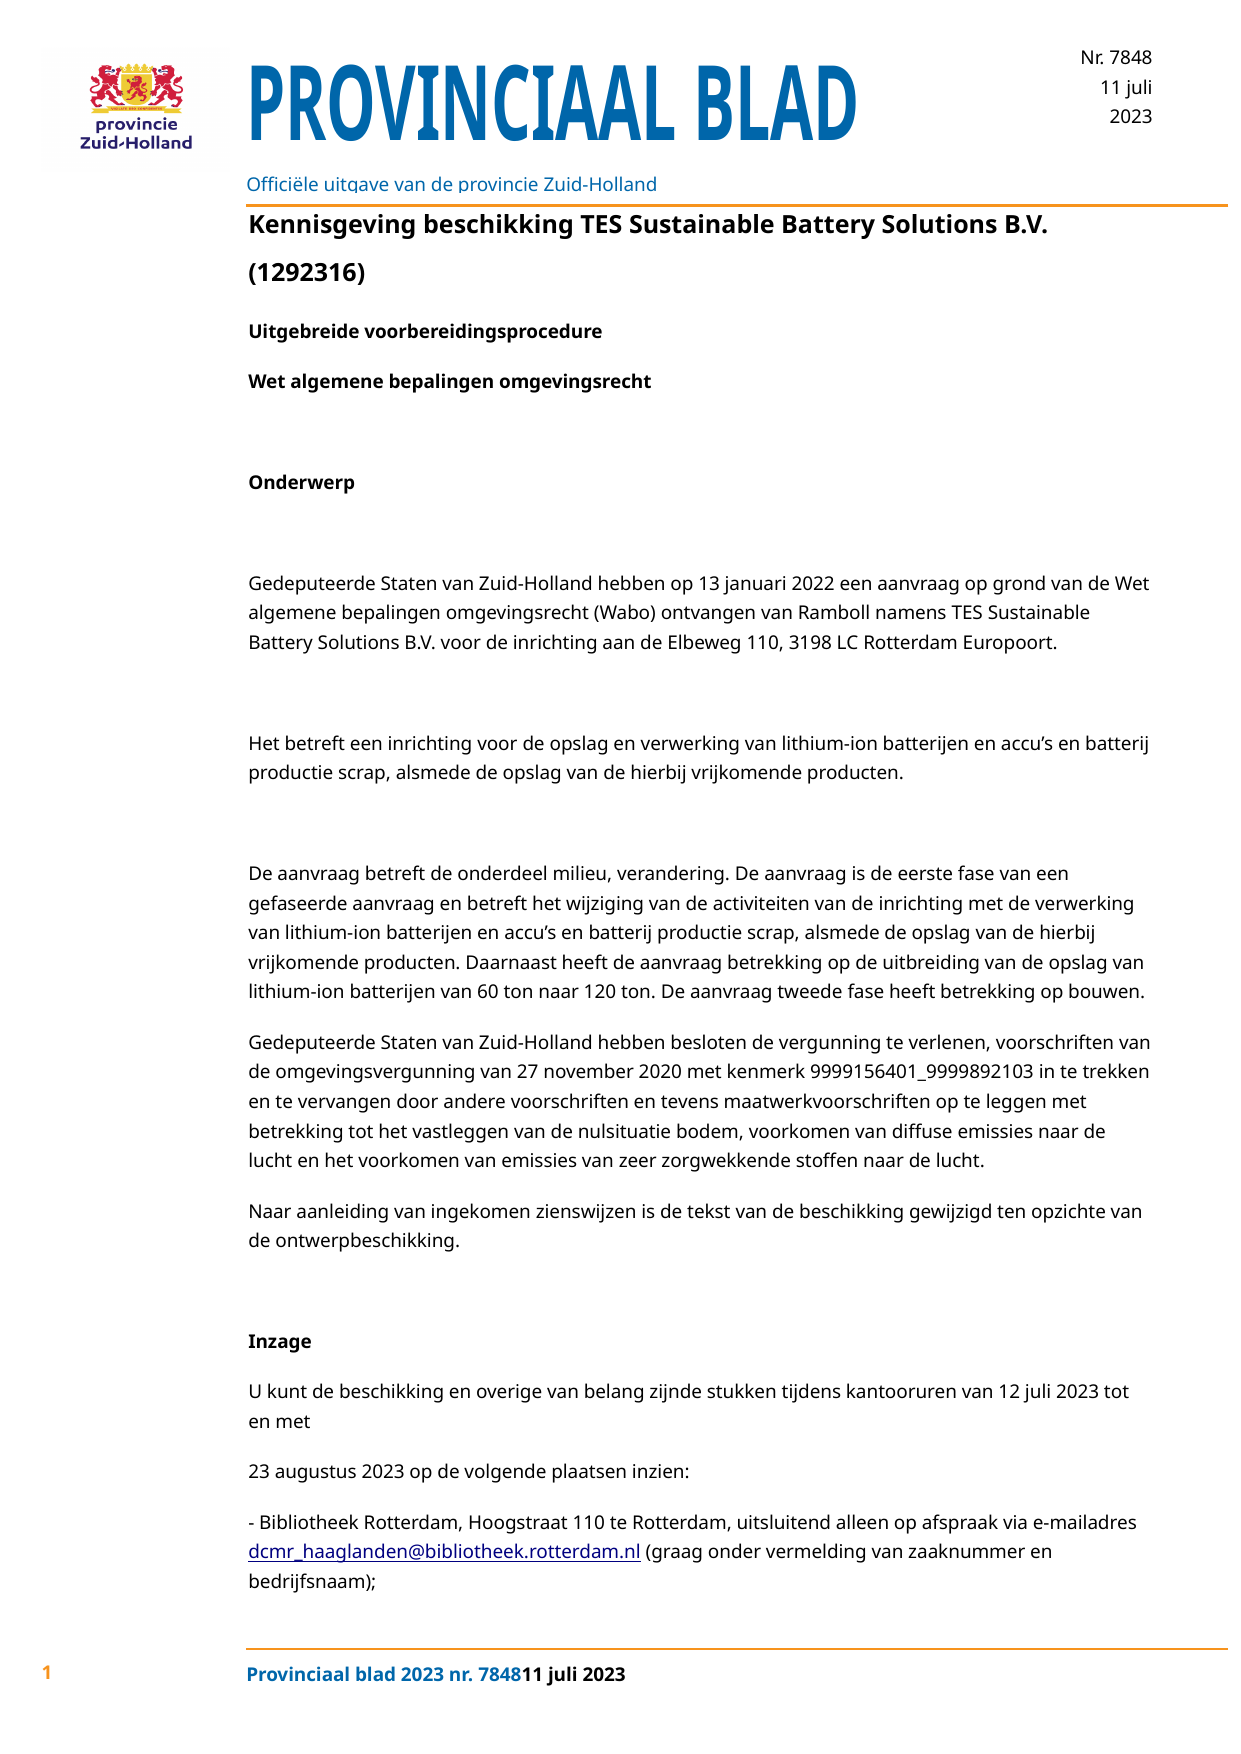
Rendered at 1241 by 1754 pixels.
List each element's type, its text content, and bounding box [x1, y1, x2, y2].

text Uitgebreide voorbereidingsprocedure [248, 318, 1152, 344]
text Kennisgeving beschikking TES Sustainable Battery Solutions B.V. (1292316) [248, 207, 1152, 288]
text Naar aanleiding van ingekomen zienswijzen is de tekst van de beschikking gewijzigd ten opzichte van de ontwerpbeschikking. [248, 1198, 1152, 1253]
picture [41, 47, 231, 172]
text Het betreft een inrichting voor de opslag en verwerking van lithium-ion batterijen en accu’s en batterij productie scrap, alsmede de opslag van de hierbij vrijkomende producten. [248, 730, 1152, 785]
text U kunt de beschikking en overige van belang zijnde stukken tijdens kantooruren van 12 juli 2023 tot en met [248, 1379, 1152, 1434]
text De aanvraag betreft de onderdeel milieu, verandering. De aanvraag is de eerste fase van een gefaseerde aanvraag en betreft het wijziging van de activiteiten van de inrichting met de verwerking van lithium-ion batterijen en accu’s en batterij productie scrap, alsmede de opslag van de hierbij vrijkomende producten. Daarnaast heeft de aanvraag betrekking op de uitbreiding van de opslag van lithium-ion batterijen van 60 ton naar 120 ton. De aanvraag tweede fase heeft betrekking op bouwen. [248, 860, 1152, 1004]
text Inzage [248, 1328, 1152, 1354]
text Gedeputeerde Staten van Zuid-Holland hebben op 13 januari 2022 een aanvraag op grond van de Wet algemene bepalingen omgevingsrecht (Wabo) ontvangen van Ramboll namens TES Sustainable Battery Solutions B.V. voor de inrichting aan de Elbeweg 110, 3198 LC Rotterdam Europoort. [248, 570, 1152, 655]
text Wet algemene bepalingen omgevingsrecht [248, 368, 1152, 394]
text Gedeputeerde Staten van Zuid-Holland hebben besloten de vergunning te verlenen, voorschriften van de omgevingsvergunning van 27 november 2020 met kenmerk 9999156401_9999892103 in te trekken en te vervangen door andere voorschriften en tevens maatwerkvoorschriften op te leggen met betrekking tot het vastleggen van de nulsituatie bodem, voorkomen van diffuse emissies naar de lucht en het voorkomen van emissies van zeer zorgwekkende stoffen naar de lucht. [248, 1029, 1152, 1173]
text - Bibliotheek Rotterdam, Hoogstraat 110 te Rotterdam, uitsluitend alleen op afspraak via e-mailadres dcmr_haaglanden@bibliotheek.rotterdam.nl (graag onder vermelding van zaaknummer en bedrijfsnaam); [248, 1509, 1152, 1594]
text 23 augustus 2023 op de volgende plaatsen inzien: [248, 1459, 1152, 1484]
text Onderwerp [248, 469, 1152, 495]
